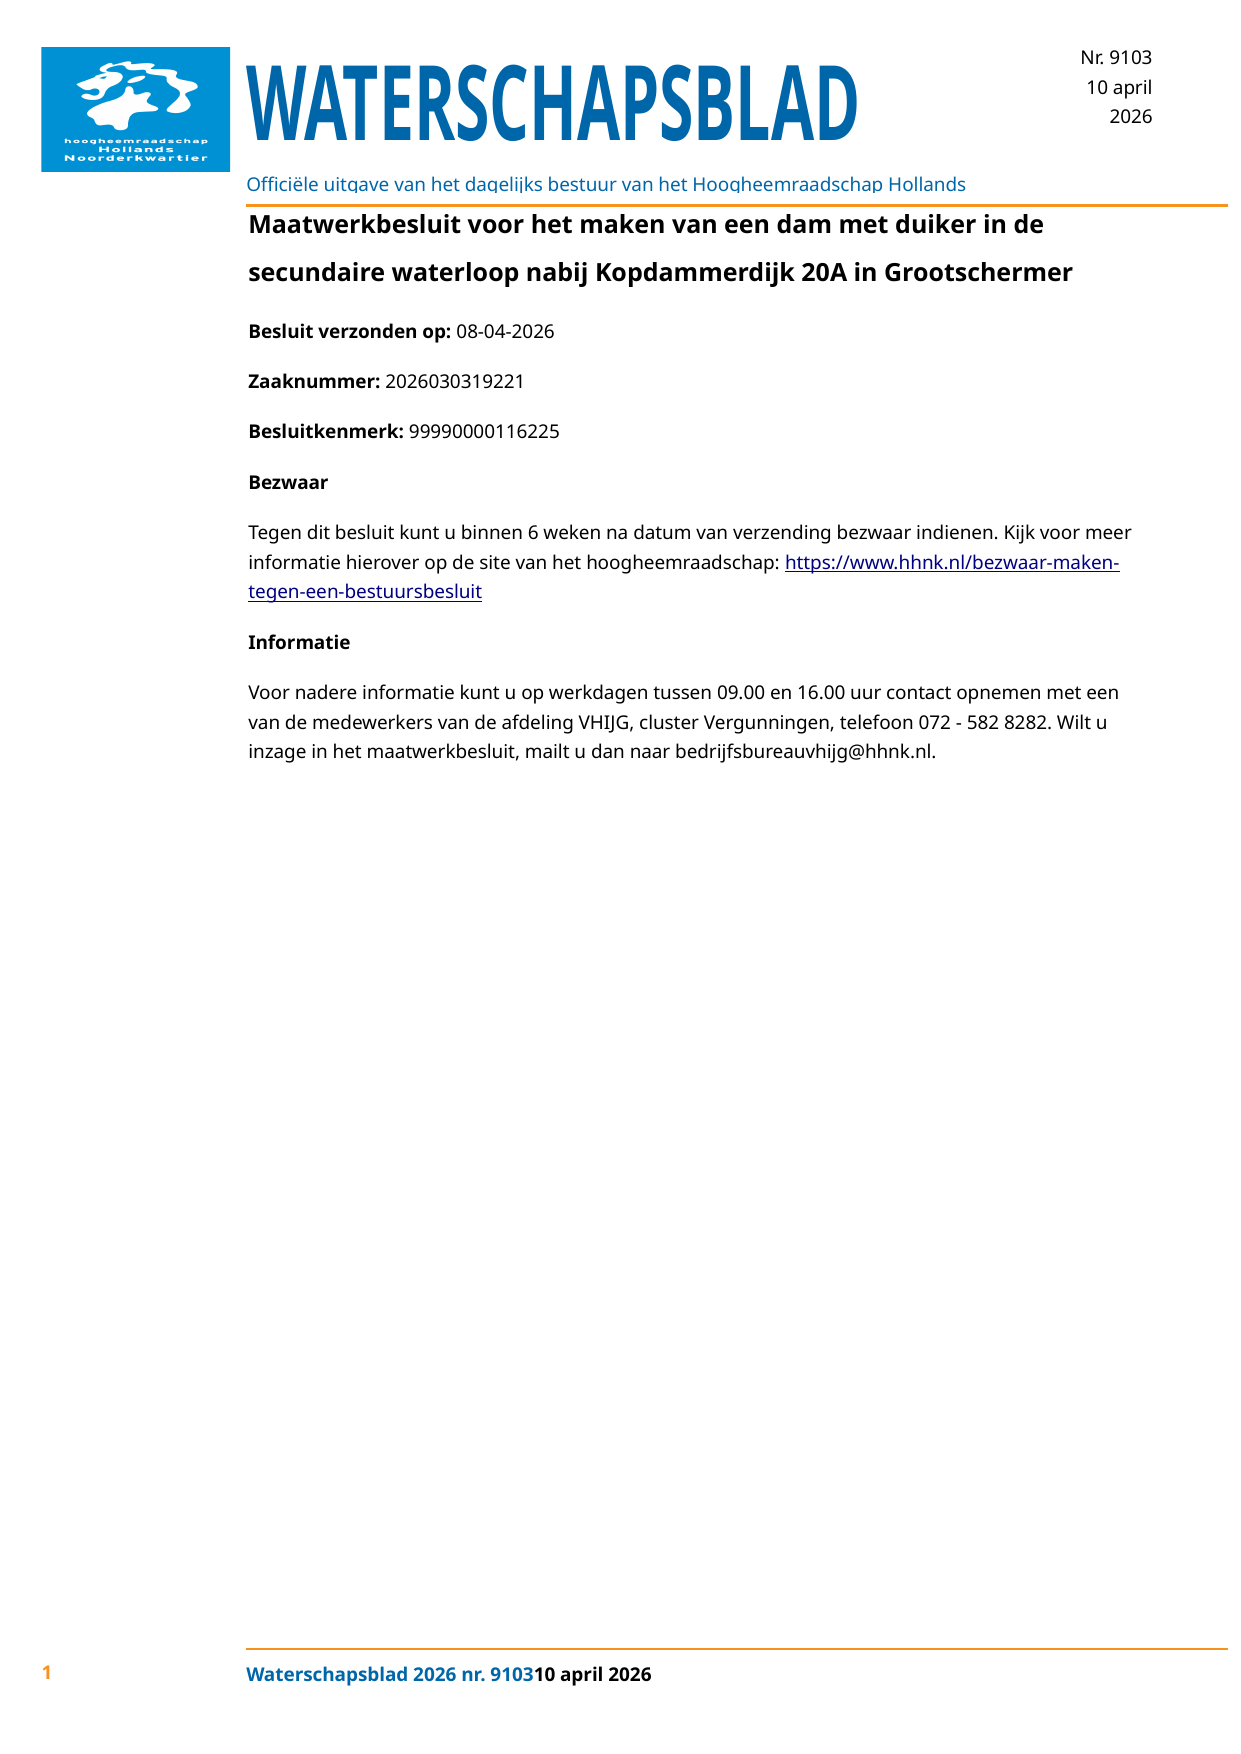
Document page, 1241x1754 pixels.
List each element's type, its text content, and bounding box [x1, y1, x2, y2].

text Voor nadere informatie kunt u op werkdagen tussen 09.00 en 16.00 uur contact opnemen met een van de medewerkers van de afdeling VHIJG, cluster Vergunningen, telefoon 072 - 582 8282. Wilt u inzage in het maatwerkbesluit, mailt u dan naar bedrijfsbureauvhijg@hhnk.nl. [248, 679, 1152, 764]
picture [118, 62, 197, 112]
picture [88, 87, 157, 130]
text Besluit verzonden op: 08-04-2026 [248, 318, 1152, 344]
picture [129, 76, 144, 82]
text Besluitkenmerk: 99990000116225 [248, 419, 1152, 444]
text Maatwerkbesluit voor het maken van een dam met duiker in de secundaire waterloop nabij Kopdammerdijk 20A in Grootschermer [248, 207, 1152, 288]
text Bezwaar [248, 469, 1152, 495]
text Tegen dit besluit kunt u binnen 6 weken na datum van verzending bezwaar indienen. Kijk voor meer informatie hierover op de site van het hoogheemraadschap: https://www.hhnk.nl/bezwaar-maken-tegen-een-bestuursbesluit [248, 519, 1152, 604]
picture [78, 64, 122, 99]
text Informatie [248, 629, 1152, 655]
text Zaaknummer: 2026030319221 [248, 368, 1152, 394]
